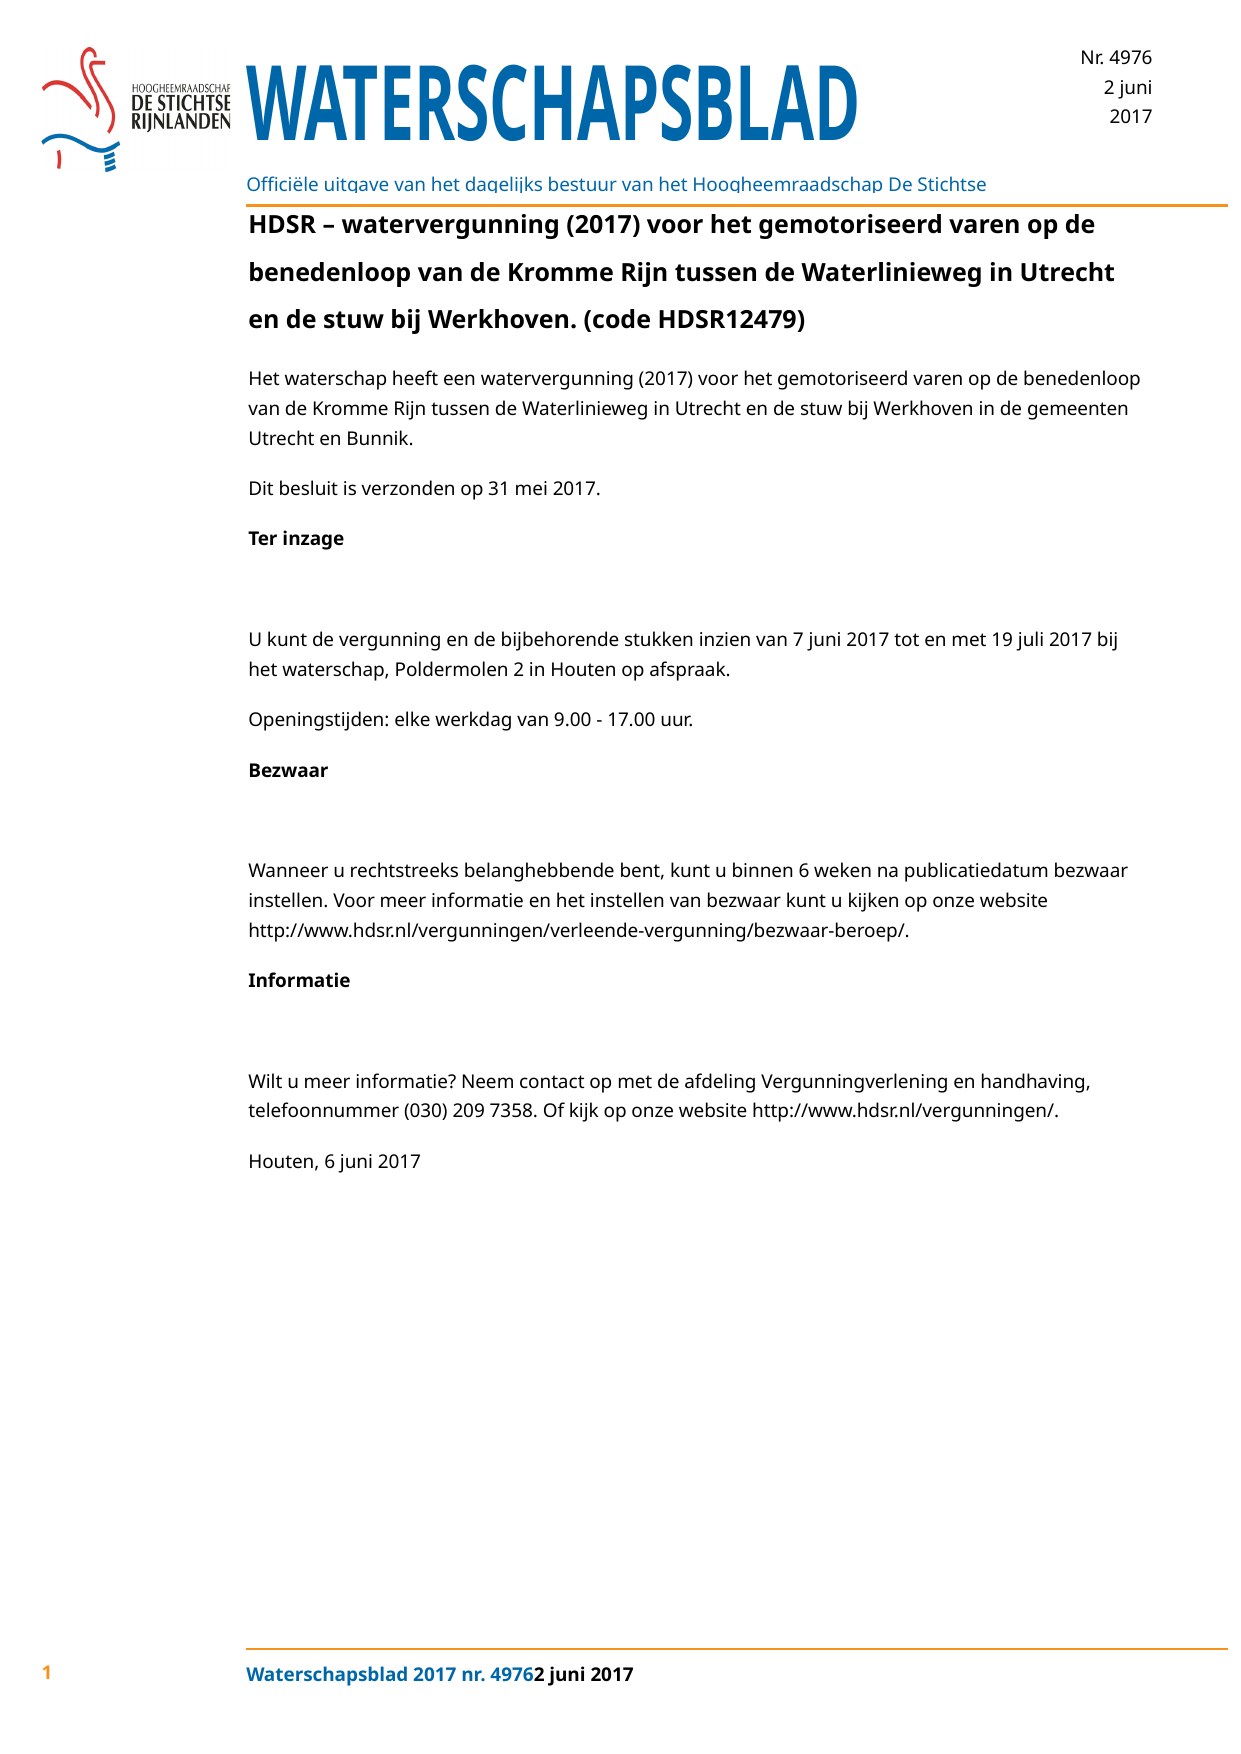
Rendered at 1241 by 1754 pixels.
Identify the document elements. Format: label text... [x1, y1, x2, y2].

text Openingstijden: elke werkdag van 9.00 - 17.00 uur. [248, 706, 1152, 732]
text Informatie [248, 967, 1152, 993]
text U kunt de vergunning en de bijbehorende stukken inzien van 7 juni 2017 tot en met 19 juli 2017 bij het waterschap, Poldermolen 2 in Houten op afspraak. [248, 626, 1152, 682]
text Dit besluit is verzonden op 31 mei 2017. [248, 475, 1152, 501]
text Het waterschap heeft een watervergunning (2017) voor het gemotoriseerd varen op de benedenloop van de Kromme Rijn tussen de Waterlinieweg in Utrecht en de stuw bij Werkhoven in de gemeenten Utrecht en Bunnik. [248, 366, 1152, 450]
text Houten, 6 juni 2017 [248, 1148, 1152, 1174]
text HDSR – watervergunning (2017) voor het gemotoriseerd varen op de benedenloop van de Kromme Rijn tussen de Waterlinieweg in Utrecht en de stuw bij Werkhoven. (code HDSR12479) [248, 207, 1152, 336]
text Wilt u meer informatie? Neem contact op met de afdeling Vergunningverlening en handhaving, telefoonnummer (030) 209 7358. Of kijk op onze website http://www.hdsr.nl/vergunningen/. [248, 1068, 1152, 1123]
text Ter inzage [248, 526, 1152, 551]
text Bezwaar [248, 757, 1152, 782]
text Wanneer u rechtstreeks belanghebbende bent, kunt u binnen 6 weken na publicatiedatum bezwaar instellen. Voor meer informatie en het instellen van bezwaar kunt u kijken op onze website http://www.hdsr.nl/vergunningen/verleende-vergunning/bezwaar-beroep/. [248, 858, 1152, 942]
picture [41, 47, 231, 172]
